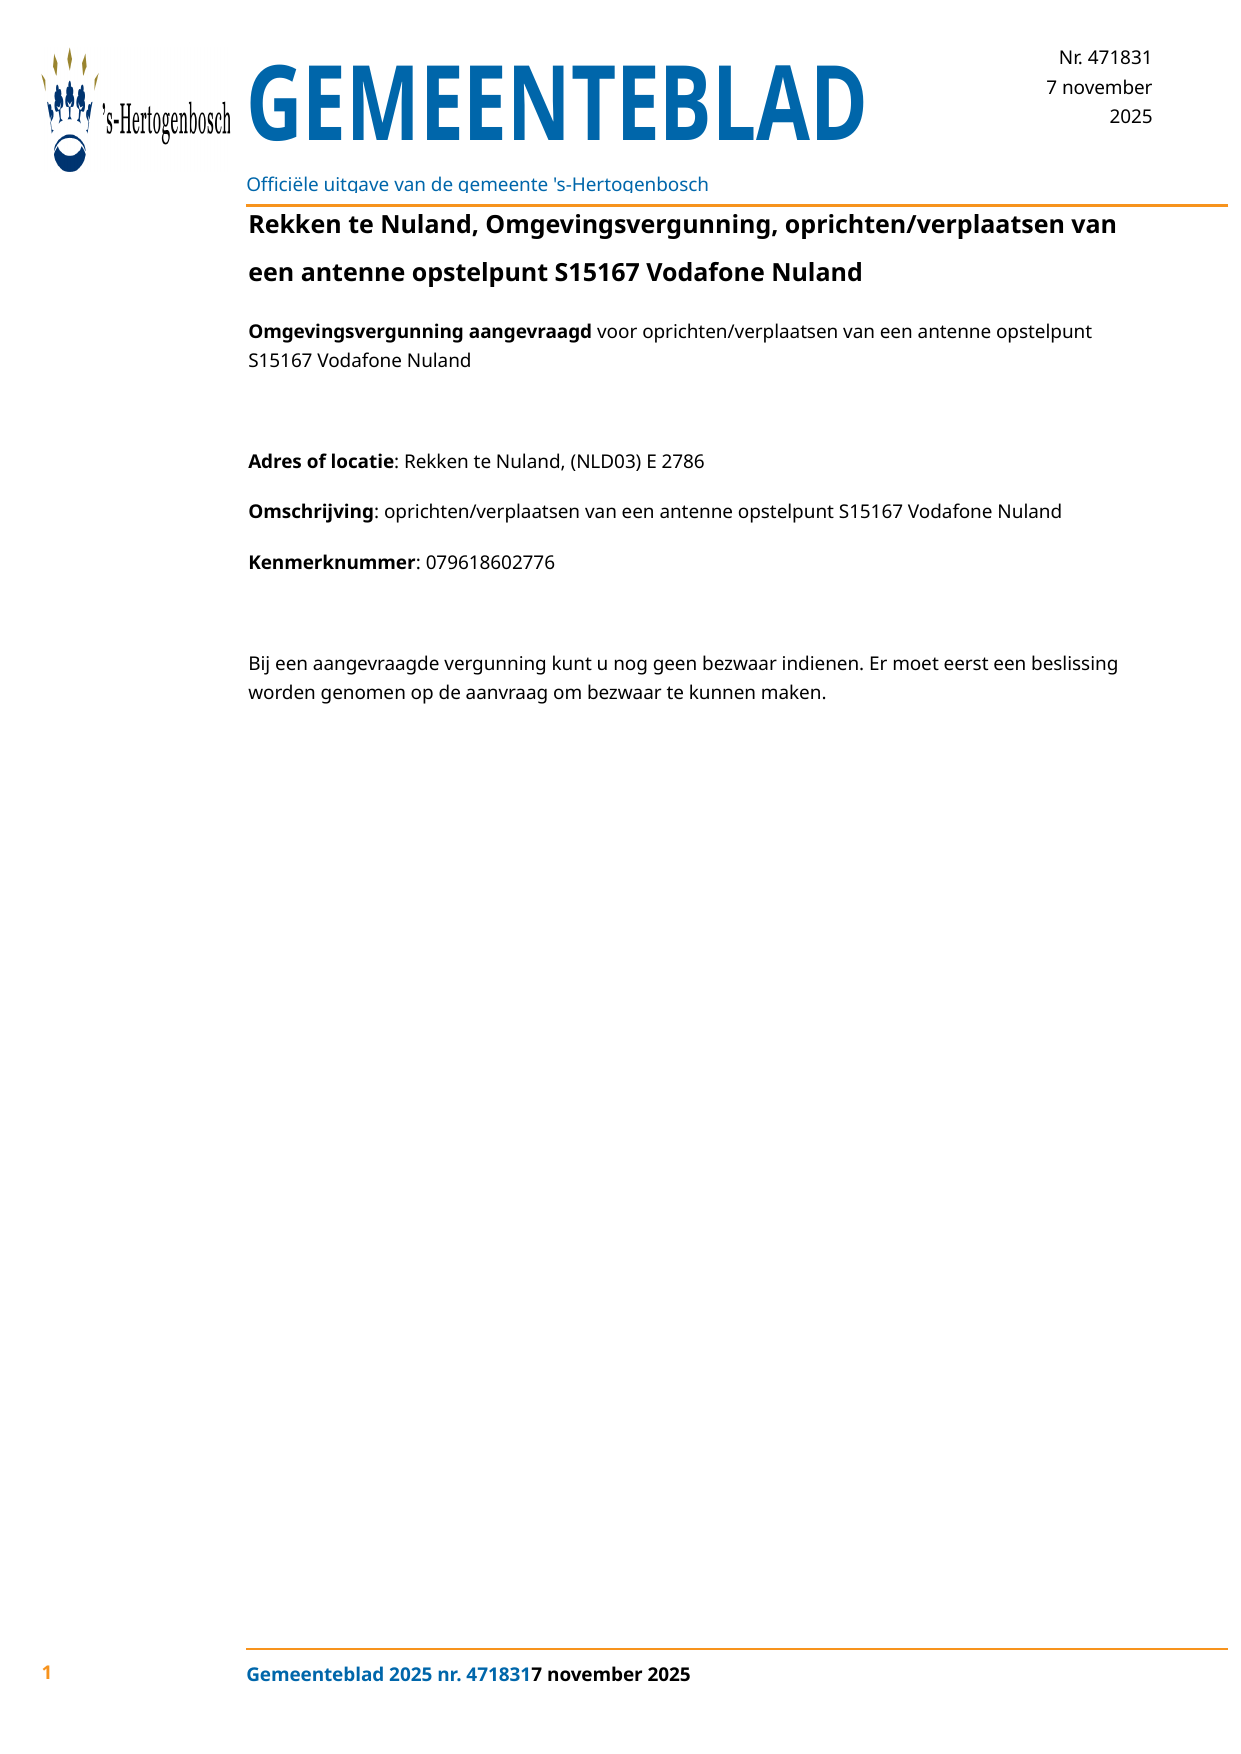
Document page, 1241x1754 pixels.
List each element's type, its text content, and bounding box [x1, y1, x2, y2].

picture [41, 47, 231, 172]
text Kenmerknummer: 079618602776 [248, 549, 1152, 575]
text Omschrijving: oprichten/verplaatsen van een antenne opstelpunt S15167 Vodafone Nuland [248, 499, 1152, 524]
text Adres of locatie: Rekken te Nuland, (NLD03) E 2786 [248, 448, 1152, 474]
text Bij een aangevraagde vergunning kunt u nog geen bezwaar indienen. Er moet eerst een beslissing worden genomen op de aanvraag om bezwaar te kunnen maken. [248, 650, 1152, 705]
text Omgevingsvergunning aangevraagd voor oprichten/verplaatsen van een antenne opstelpunt S15167 Vodafone Nuland [248, 318, 1152, 373]
text Rekken te Nuland, Omgevingsvergunning, oprichten/verplaatsen van een antenne opstelpunt S15167 Vodafone Nuland [248, 207, 1152, 288]
